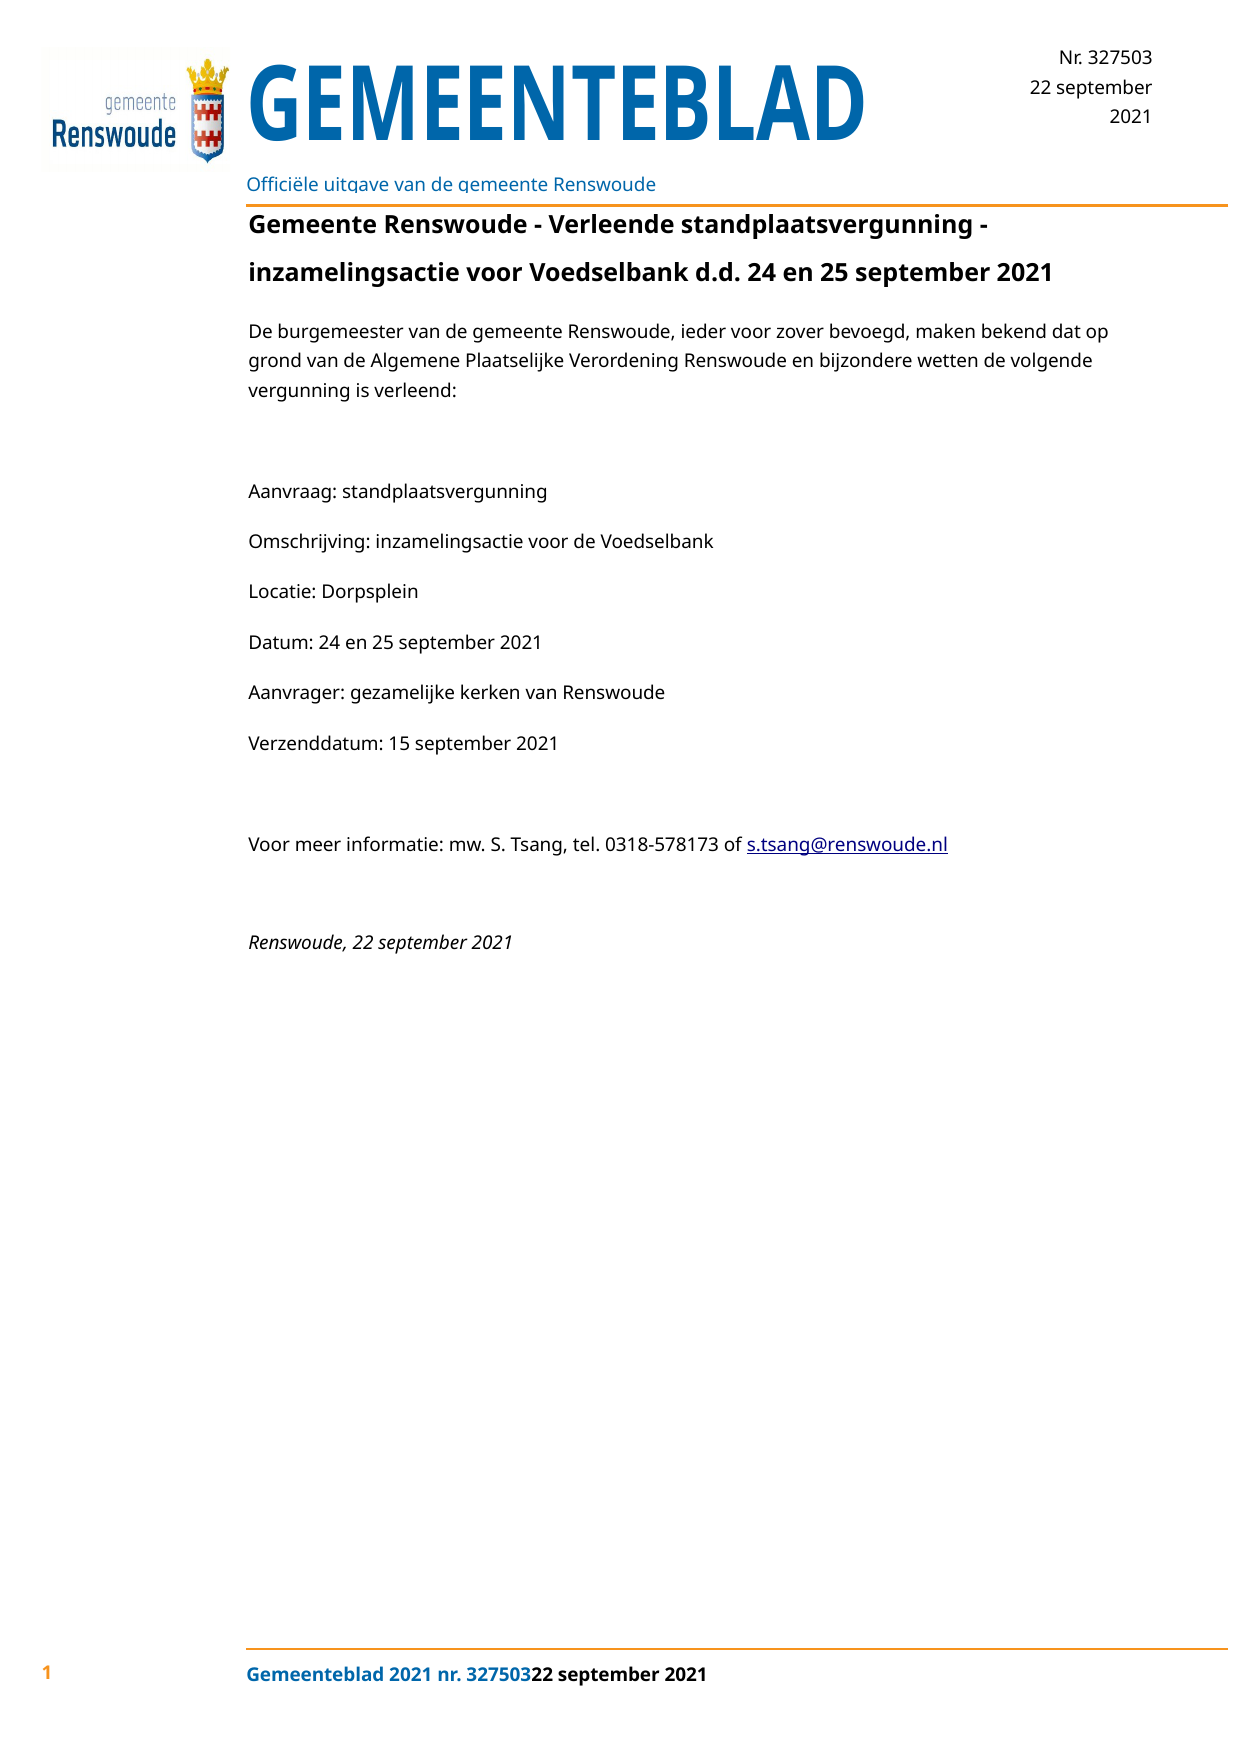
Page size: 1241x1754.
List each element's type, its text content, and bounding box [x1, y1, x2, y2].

text Omschrijving: inzamelingsactie voor de Voedselbank [248, 528, 1152, 554]
picture [41, 47, 231, 172]
text Voor meer informatie: mw. S. Tsang, tel. 0318-578173 of s.tsang@renswoude.nl [248, 831, 1152, 857]
text Aanvraag: standplaatsvergunning [248, 478, 1152, 504]
text Aanvrager: gezamelijke kerken van Renswoude [248, 679, 1152, 705]
text Renswoude, 22 september 2021 [248, 929, 1152, 955]
text Datum: 24 en 25 september 2021 [248, 629, 1152, 655]
text Verzenddatum: 15 september 2021 [248, 730, 1152, 756]
text De burgemeester van de gemeente Renswoude, ieder voor zover bevoegd, maken bekend dat op grond van de Algemene Plaatselijke Verordening Renswoude en bijzondere wetten de volgende vergunning is verleend: [248, 318, 1152, 403]
text Locatie: Dorpsplein [248, 579, 1152, 604]
text Gemeente Renswoude - Verleende standplaatsvergunning - inzamelingsactie voor Voedselbank d.d. 24 en 25 september 2021 [248, 207, 1152, 288]
